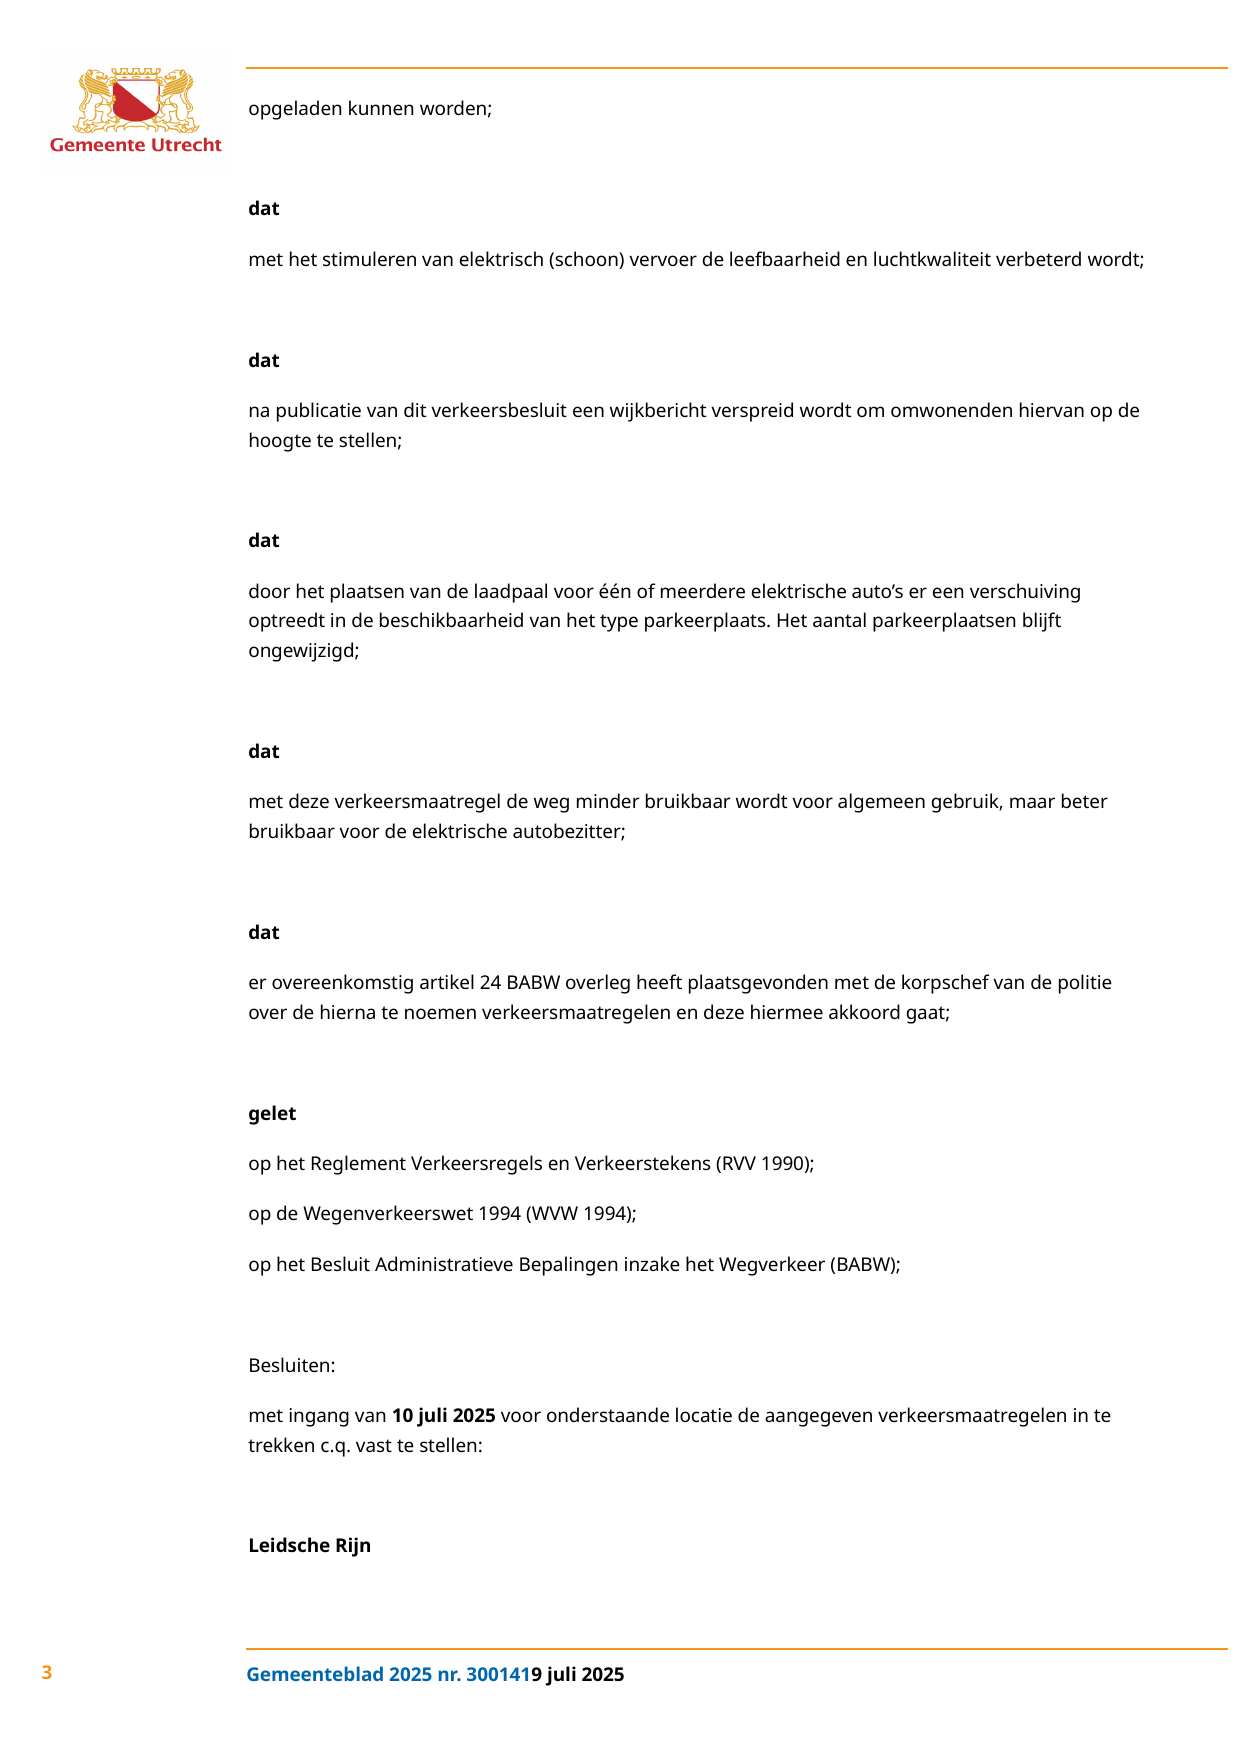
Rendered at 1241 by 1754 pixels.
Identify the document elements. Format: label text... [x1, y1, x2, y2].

text op het Reglement Verkeersregels en Verkeerstekens (RVV 1990); [248, 1150, 1152, 1176]
text met ingang van 10 juli 2025 voor onderstaande locatie de aangegeven verkeersmaatregelen in te trekken c.q. vast te stellen: [248, 1402, 1152, 1458]
text dat [248, 919, 1152, 945]
text op de Wegenverkeerswet 1994 (WVW 1994); [248, 1201, 1152, 1226]
text dat [248, 738, 1152, 764]
picture [41, 47, 231, 172]
text na publicatie van dit verkeersbesluit een wijkbericht verspreid wordt om omwonenden hiervan op de hoogte te stellen; [248, 397, 1152, 453]
text gelet [248, 1100, 1152, 1126]
text opgeladen kunnen worden; [248, 95, 1152, 121]
text dat [248, 196, 1152, 221]
text Besluiten: [248, 1352, 1152, 1378]
text dat [248, 347, 1152, 373]
text door het plaatsen van de laadpaal voor één of meerdere elektrische auto’s er een verschuiving optreedt in de beschikbaarheid van het type parkeerplaats. Het aantal parkeerplaatsen blijft ongewijzigd; [248, 578, 1152, 663]
text dat [248, 528, 1152, 553]
text op het Besluit Administratieve Bepalingen inzake het Wegverkeer (BABW); [248, 1251, 1152, 1277]
text met deze verkeersmaatregel de weg minder bruikbaar wordt voor algemeen gebruik, maar beter bruikbaar voor de elektrische autobezitter; [248, 788, 1152, 844]
text Leidsche Rijn [248, 1533, 1152, 1558]
text met het stimuleren van elektrisch (schoon) vervoer de leefbaarheid en luchtkwaliteit verbeterd wordt; [248, 246, 1152, 272]
text er overeenkomstig artikel 24 BABW overleg heeft plaatsgevonden met de korpschef van de politie over de hierna te noemen verkeersmaatregelen en deze hiermee akkoord gaat; [248, 969, 1152, 1025]
